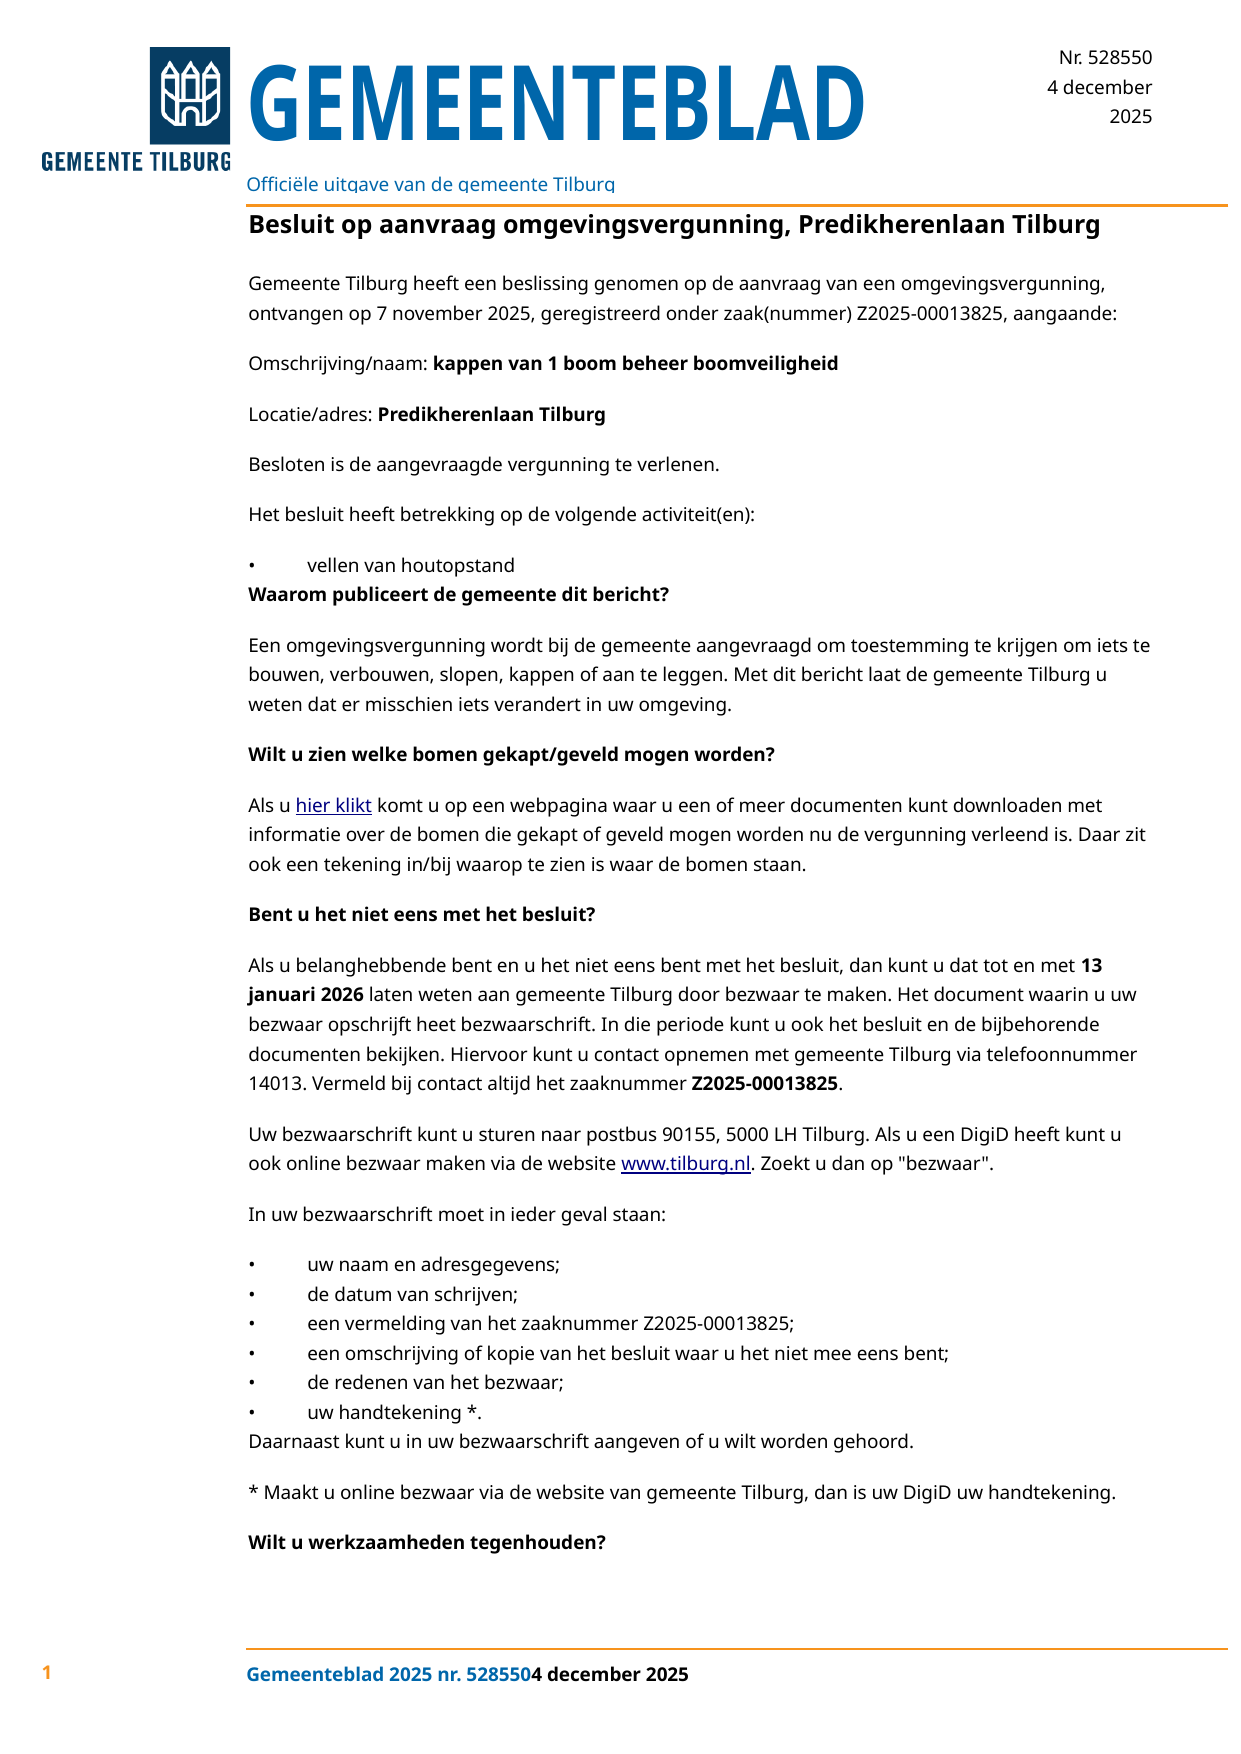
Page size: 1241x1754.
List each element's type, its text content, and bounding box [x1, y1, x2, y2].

text Besluit op aanvraag omgevingsvergunning, Predikherenlaan Tilburg [248, 207, 1152, 241]
text Uw bezwaarschrift kunt u sturen naar postbus 90155, 5000 LH Tilburg. Als u een DigiD heeft kunt u ook online bezwaar maken via de website www.tilburg.nl. Zoekt u dan op "bezwaar". [248, 1121, 1152, 1176]
text Het besluit heeft betrekking op de volgende activiteit(en): [248, 502, 1152, 527]
text Daarnaast kunt u in uw bezwaarschrift aangeven of u wilt worden gehoord. [248, 1429, 1152, 1454]
text Als u hier klikt komt u op een webpagina waar u een of meer documenten kunt downloaden met informatie over de bomen die gekapt of geveld mogen worden nu de vergunning verleend is. Daar zit ook een tekening in/bij waarop te zien is waar de bomen staan. [248, 792, 1152, 877]
picture [41, 47, 231, 172]
list de redenen van het bezwaar; [248, 1369, 1152, 1395]
text Besloten is de aangevraagde vergunning te verlenen. [248, 451, 1152, 477]
list uw naam en adresgegevens; [248, 1251, 1152, 1277]
text Wilt u zien welke bomen gekapt/geveld mogen worden? [248, 742, 1152, 767]
text Locatie/adres: Predikherenlaan Tilburg [248, 401, 1152, 426]
text Als u belanghebbende bent en u het niet eens bent met het besluit, dan kunt u dat tot en met 13 januari 2026 laten weten aan gemeente Tilburg door bezwaar te maken. Het document waarin u uw bezwaar opschrijft heet bezwaarschrift. In die periode kunt u ook het besluit en de bijbehorende documenten bekijken. Hiervoor kunt u contact opnemen met gemeente Tilburg via telefoonnummer 14013. Vermeld bij contact altijd het zaaknummer Z2025-00013825. [248, 952, 1152, 1096]
list een omschrijving of kopie van het besluit waar u het niet mee eens bent; [248, 1340, 1152, 1366]
text Gemeente Tilburg heeft een beslissing genomen op de aanvraag van een omgevingsvergunning, ontvangen op 7 november 2025, geregistreerd onder zaak(nummer) Z2025-00013825, aangaande: [248, 270, 1152, 326]
text Wilt u werkzaamheden tegenhouden? [248, 1529, 1152, 1555]
list uw handtekening *. [248, 1399, 1152, 1425]
text Waarom publiceert de gemeente dit bericht? [248, 582, 1152, 607]
text Een omgevingsvergunning wordt bij de gemeente aangevraagd om toestemming te krijgen om iets te bouwen, verbouwen, slopen, kappen of aan te leggen. Met dit bericht laat de gemeente Tilburg u weten dat er misschien iets verandert in uw omgeving. [248, 632, 1152, 717]
list de datum van schrijven; [248, 1281, 1152, 1306]
list een vermelding van het zaaknummer Z2025-00013825; [248, 1310, 1152, 1336]
list vellen van houtopstand [248, 552, 1152, 578]
text Omschrijving/naam: kappen van 1 boom beheer boomveiligheid [248, 350, 1152, 376]
text In uw bezwaarschrift moet in ieder geval staan: [248, 1201, 1152, 1226]
text Bent u het niet eens met het besluit? [248, 902, 1152, 927]
text * Maakt u online bezwaar via de website van gemeente Tilburg, dan is uw DigiD uw handtekening. [248, 1479, 1152, 1505]
